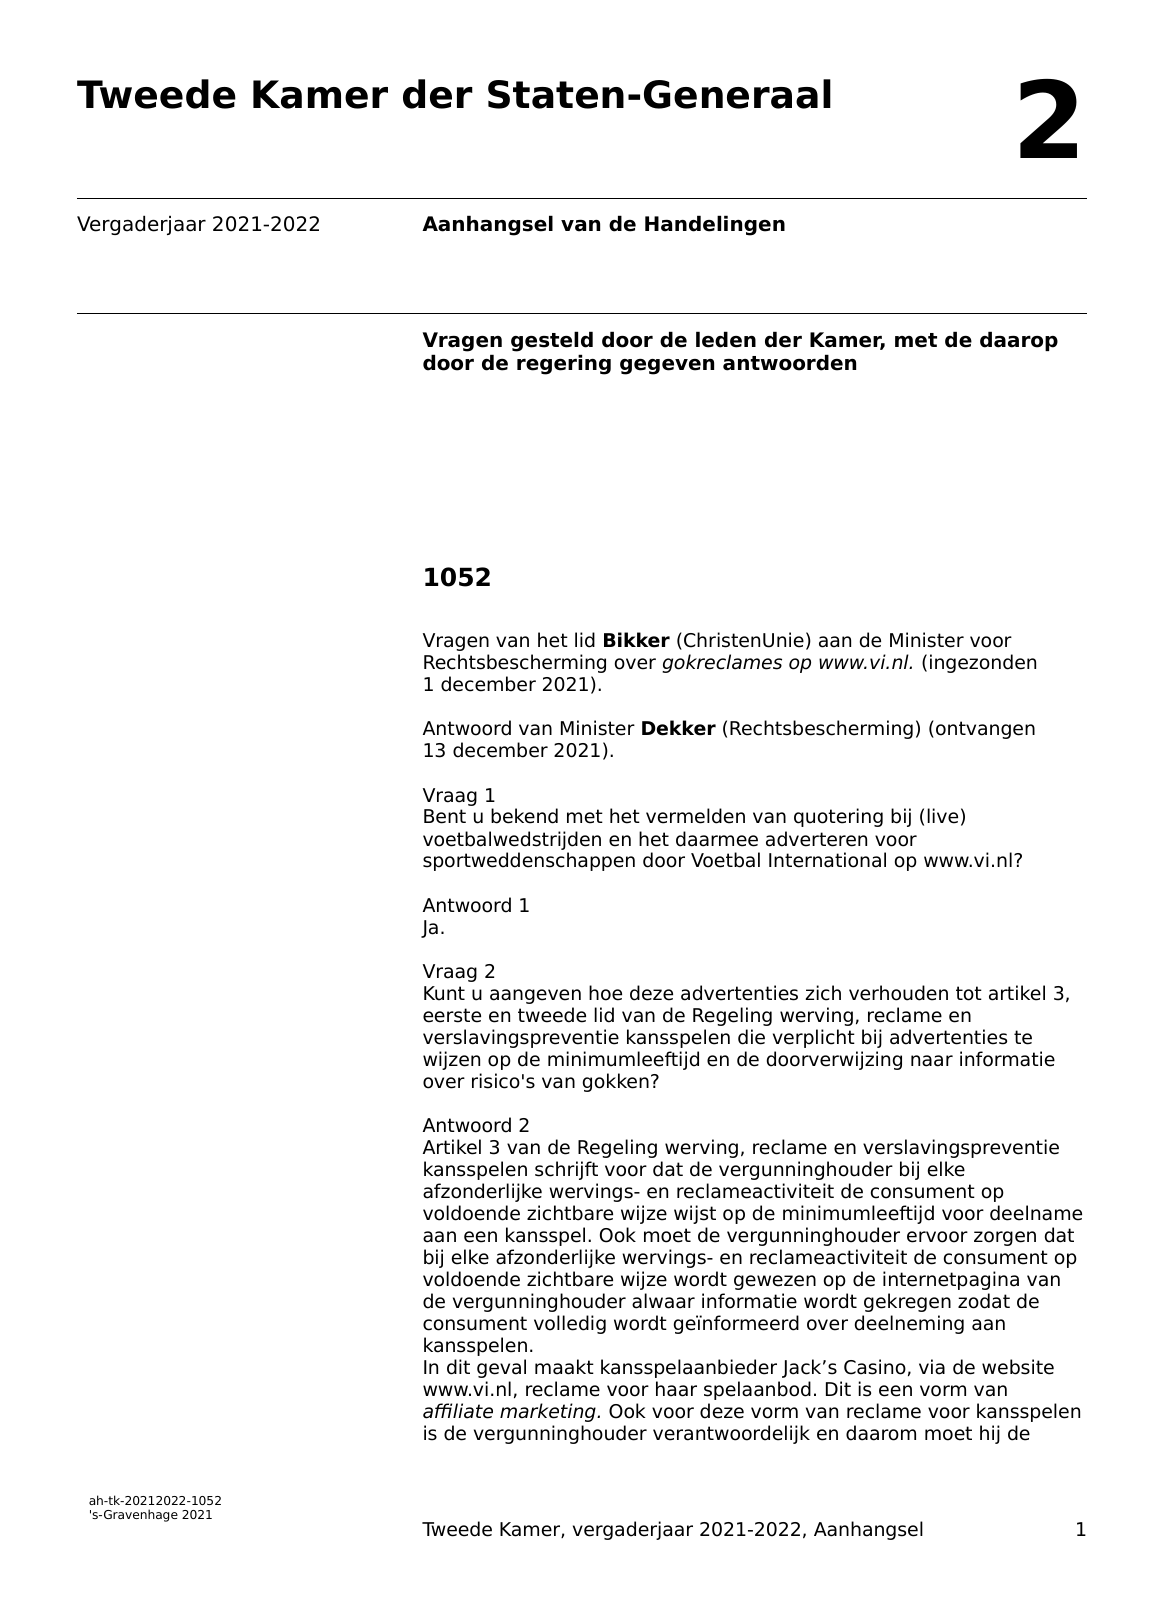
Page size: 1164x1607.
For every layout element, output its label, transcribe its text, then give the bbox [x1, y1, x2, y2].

table_cell Vergaderjaar 2021-2022 [77, 199, 422, 313]
text Artikel 3 van de Regeling werving, reclame en verslavingspreventie kansspelen schrijft voor dat de vergunninghouder bij elke afzonderlijke wervings- en reclameactiviteit de consument op voldoende zichtbare wijze wijst op de minimumleeftijd voor deelname aan een kansspel. Ook moet de vergunninghouder ervoor zorgen dat bij elke afzonderlijke wervings- en reclameactiviteit de consument op voldoende zichtbare wijze wordt gewezen op de internetpagina van de vergunninghouder alwaar informatie wordt gekregen zodat de consument volledig wordt geïnformeerd over deelneming aan kansspelen. [422, 1137, 1087, 1357]
text Kunt u aangeven hoe deze advertenties zich verhouden tot artikel 3, eerste en tweede lid van de Regeling werving, reclame en verslavingspreventie kansspelen die verplicht bij advertenties te wijzen op de minimumleeftijd en de doorverwijzing naar informatie over risico's van gokken? [422, 983, 1087, 1093]
table_cell [77, 314, 422, 375]
table_cell Vragen gesteld door de leden der Kamer, met de daarop door de regering gegeven antwoorden [422, 314, 1087, 375]
text Antwoord van Minister Dekker (Rechtsbescherming) (ontvangen 13 december 2021). [422, 718, 1087, 762]
text 's-Gravenhage 2021 [88, 1508, 323, 1522]
text Bent u bekend met het vermelden van quotering bij (live) voetbalwedstrijden en het daarmee adverteren voor sportweddenschappen door Voetbal International op www.vi.nl? [422, 806, 1087, 872]
text Vraag 2 [422, 961, 1087, 983]
text Vragen van het lid Bikker (ChristenUnie) aan de Minister voor Rechtsbescherming over gokreclames op www.vi.nl. (ingezonden 1 december 2021). [422, 630, 1087, 696]
text Vraag 1 [422, 784, 1087, 806]
text Ja. [422, 917, 1087, 938]
text In dit geval maakt kansspelaanbieder Jack’s Casino, via de website www.vi.nl, reclame voor haar spelaanbod. Dit is een vorm van affiliate marketing. Ook voor deze vorm van reclame voor kansspelen is de vergunninghouder verantwoordelijk en daarom moet hij de [422, 1357, 1087, 1444]
table_header Tweede Kamer der Staten-Generaal [77, 59, 886, 198]
text 1052 [422, 563, 1087, 592]
text Antwoord 2 [422, 1115, 1087, 1137]
table_cell Aanhangsel van de Handelingen [422, 199, 1087, 313]
table_header 2 [886, 59, 1087, 198]
text Antwoord 1 [422, 894, 1087, 917]
text ah-tk-20212022-1052 [88, 1494, 323, 1508]
